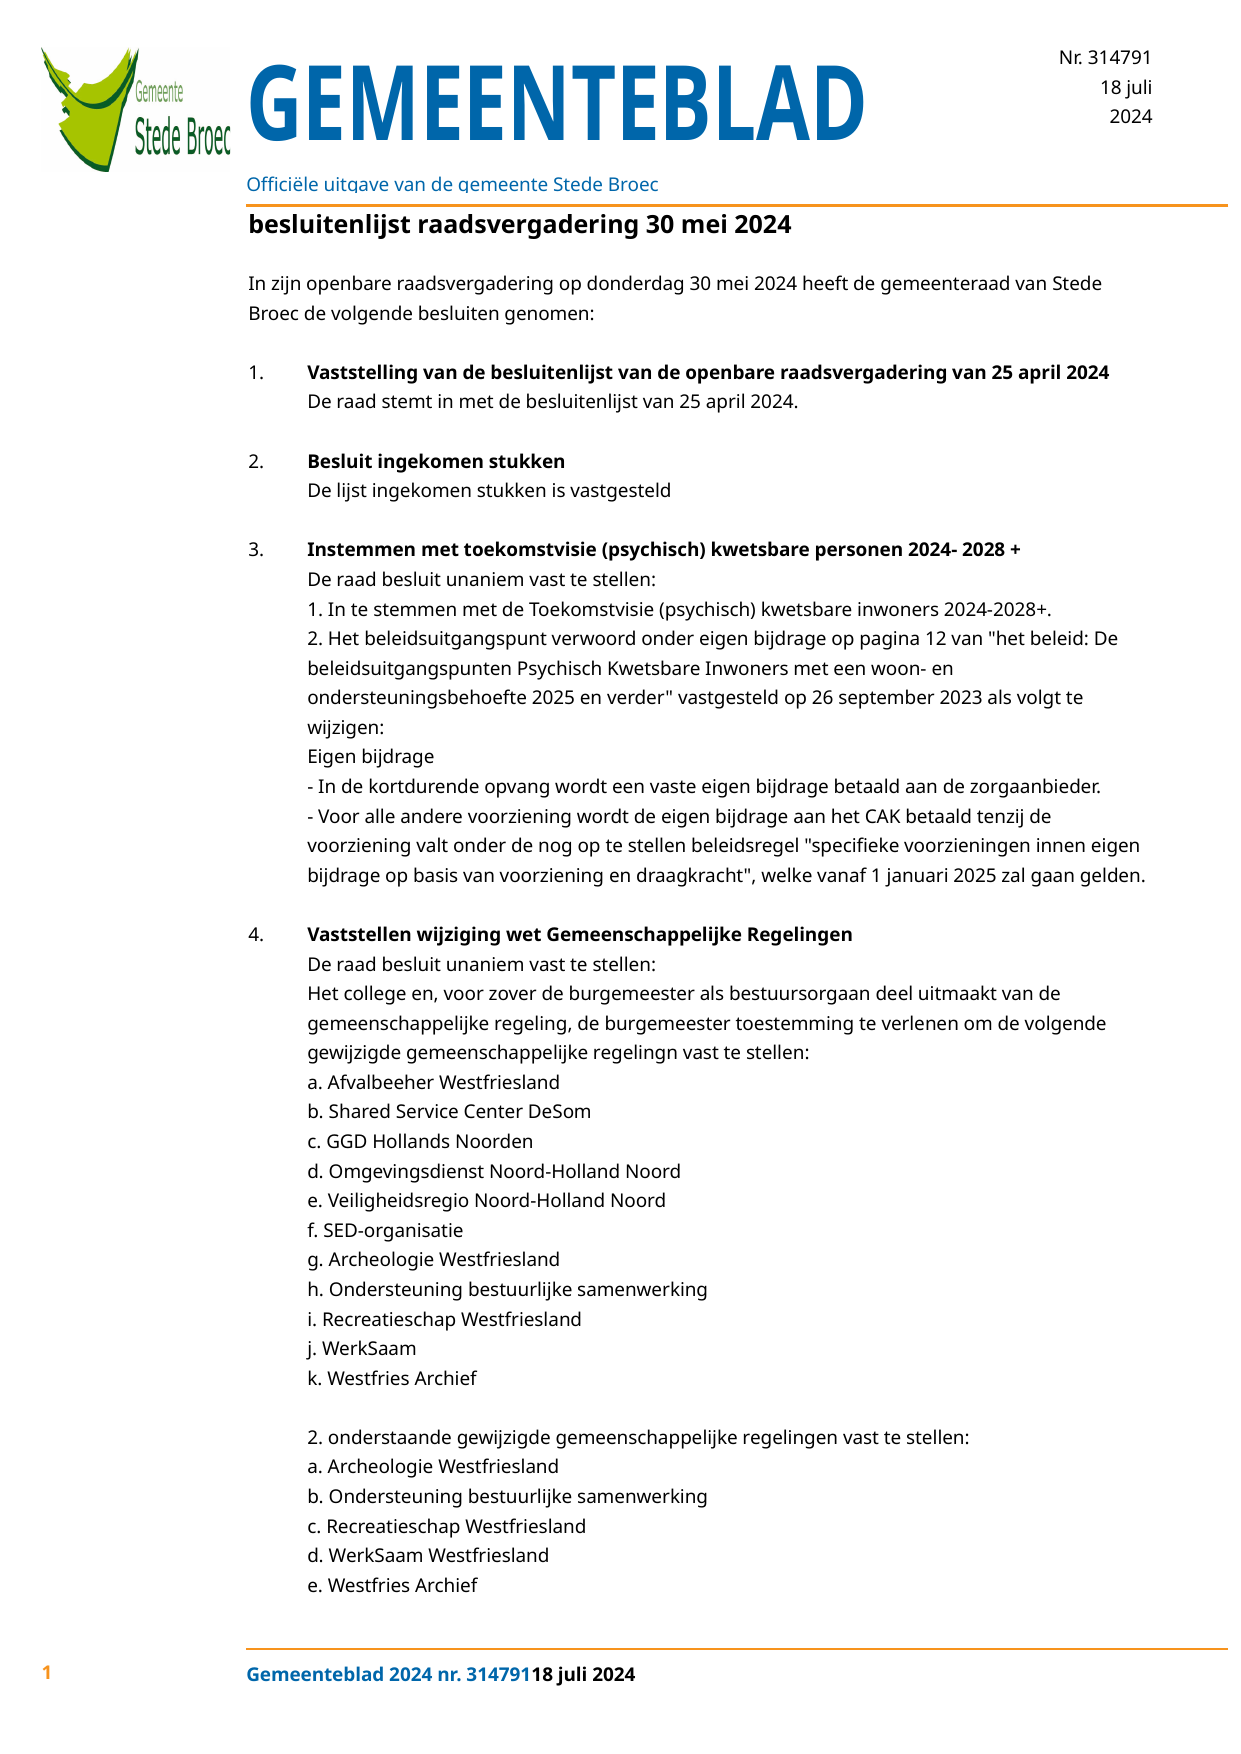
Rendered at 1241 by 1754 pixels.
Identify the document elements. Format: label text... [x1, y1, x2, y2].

list k. Westfries Archief [248, 1365, 1152, 1391]
list Vaststellen wijziging wet Gemeenschappelijke Regelingen [248, 921, 1152, 947]
list b. Shared Service Center DeSom [248, 1099, 1152, 1124]
text In zijn openbare raadsvergadering op donderdag 30 mei 2024 heeft de gemeenteraad van Stede Broec de volgende besluiten genomen: [248, 270, 1152, 326]
list Besluit ingekomen stukken [248, 448, 1152, 473]
text besluitenlijst raadsvergadering 30 mei 2024 [248, 207, 1152, 241]
list g. Archeologie Westfriesland [248, 1247, 1152, 1272]
list De raad besluit unaniem vast te stellen: [248, 951, 1152, 976]
list a. Archeologie Westfriesland [248, 1454, 1152, 1479]
list c. Recreatieschap Westfriesland [248, 1513, 1152, 1538]
list j. WerkSaam [248, 1335, 1152, 1361]
list Instemmen met toekomstvisie (psychisch) kwetsbare personen 2024- 2028 + [248, 537, 1152, 562]
list e. Westfries Archief [248, 1572, 1152, 1598]
list e. Veiligheidsregio Noord-Holland Noord [248, 1187, 1152, 1213]
list Het college en, voor zover de burgemeester als bestuursorgaan deel uitmaakt van de gemeenschappelijke regeling, de burgemeester toestemming te verlenen om de volgende gewijzigde gemeenschappelijke regelingn vast te stellen: [248, 980, 1152, 1065]
list 2. onderstaande gewijzigde gemeenschappelijke regelingen vast te stellen: [248, 1424, 1152, 1450]
list De lijst ingekomen stukken is vastgesteld [248, 477, 1152, 503]
picture [41, 47, 231, 172]
list a. Afvalbeeher Westfriesland [248, 1069, 1152, 1095]
list i. Recreatieschap Westfriesland [248, 1306, 1152, 1331]
list - Voor alle andere voorziening wordt de eigen bijdrage aan het CAK betaald tenzij de voorziening valt onder de nog op te stellen beleidsregel "specifieke voorzieningen innen eigen bijdrage op basis van voorziening en draagkracht", welke vanaf 1 januari 2025 zal gaan gelden. [248, 803, 1152, 888]
list De raad stemt in met de besluitenlijst van 25 april 2024. [248, 389, 1152, 414]
list 2. Het beleidsuitgangspunt verwoord onder eigen bijdrage op pagina 12 van "het beleid: De beleidsuitgangspunten Psychisch Kwetsbare Inwoners met een woon- en ondersteuningsbehoefte 2025 en verder" vastgesteld op 26 september 2023 als volgt te wijzigen: [248, 625, 1152, 740]
list 1. In te stemmen met de Toekomstvisie (psychisch) kwetsbare inwoners 2024-2028+. [248, 596, 1152, 621]
list Eigen bijdrage [248, 744, 1152, 769]
list c. GGD Hollands Noorden [248, 1128, 1152, 1154]
list De raad besluit unaniem vast te stellen: [248, 566, 1152, 592]
list f. SED-organisatie [248, 1217, 1152, 1243]
list Vaststelling van de besluitenlijst van de openbare raadsvergadering van 25 april 2024 [248, 359, 1152, 385]
list - In de kortdurende opvang wordt een vaste eigen bijdrage betaald aan de zorgaanbieder. [248, 773, 1152, 799]
list h. Ondersteuning bestuurlijke samenwerking [248, 1276, 1152, 1302]
list b. Ondersteuning bestuurlijke samenwerking [248, 1483, 1152, 1509]
list d. Omgevingsdienst Noord-Holland Noord [248, 1158, 1152, 1183]
list d. WerkSaam Westfriesland [248, 1542, 1152, 1568]
